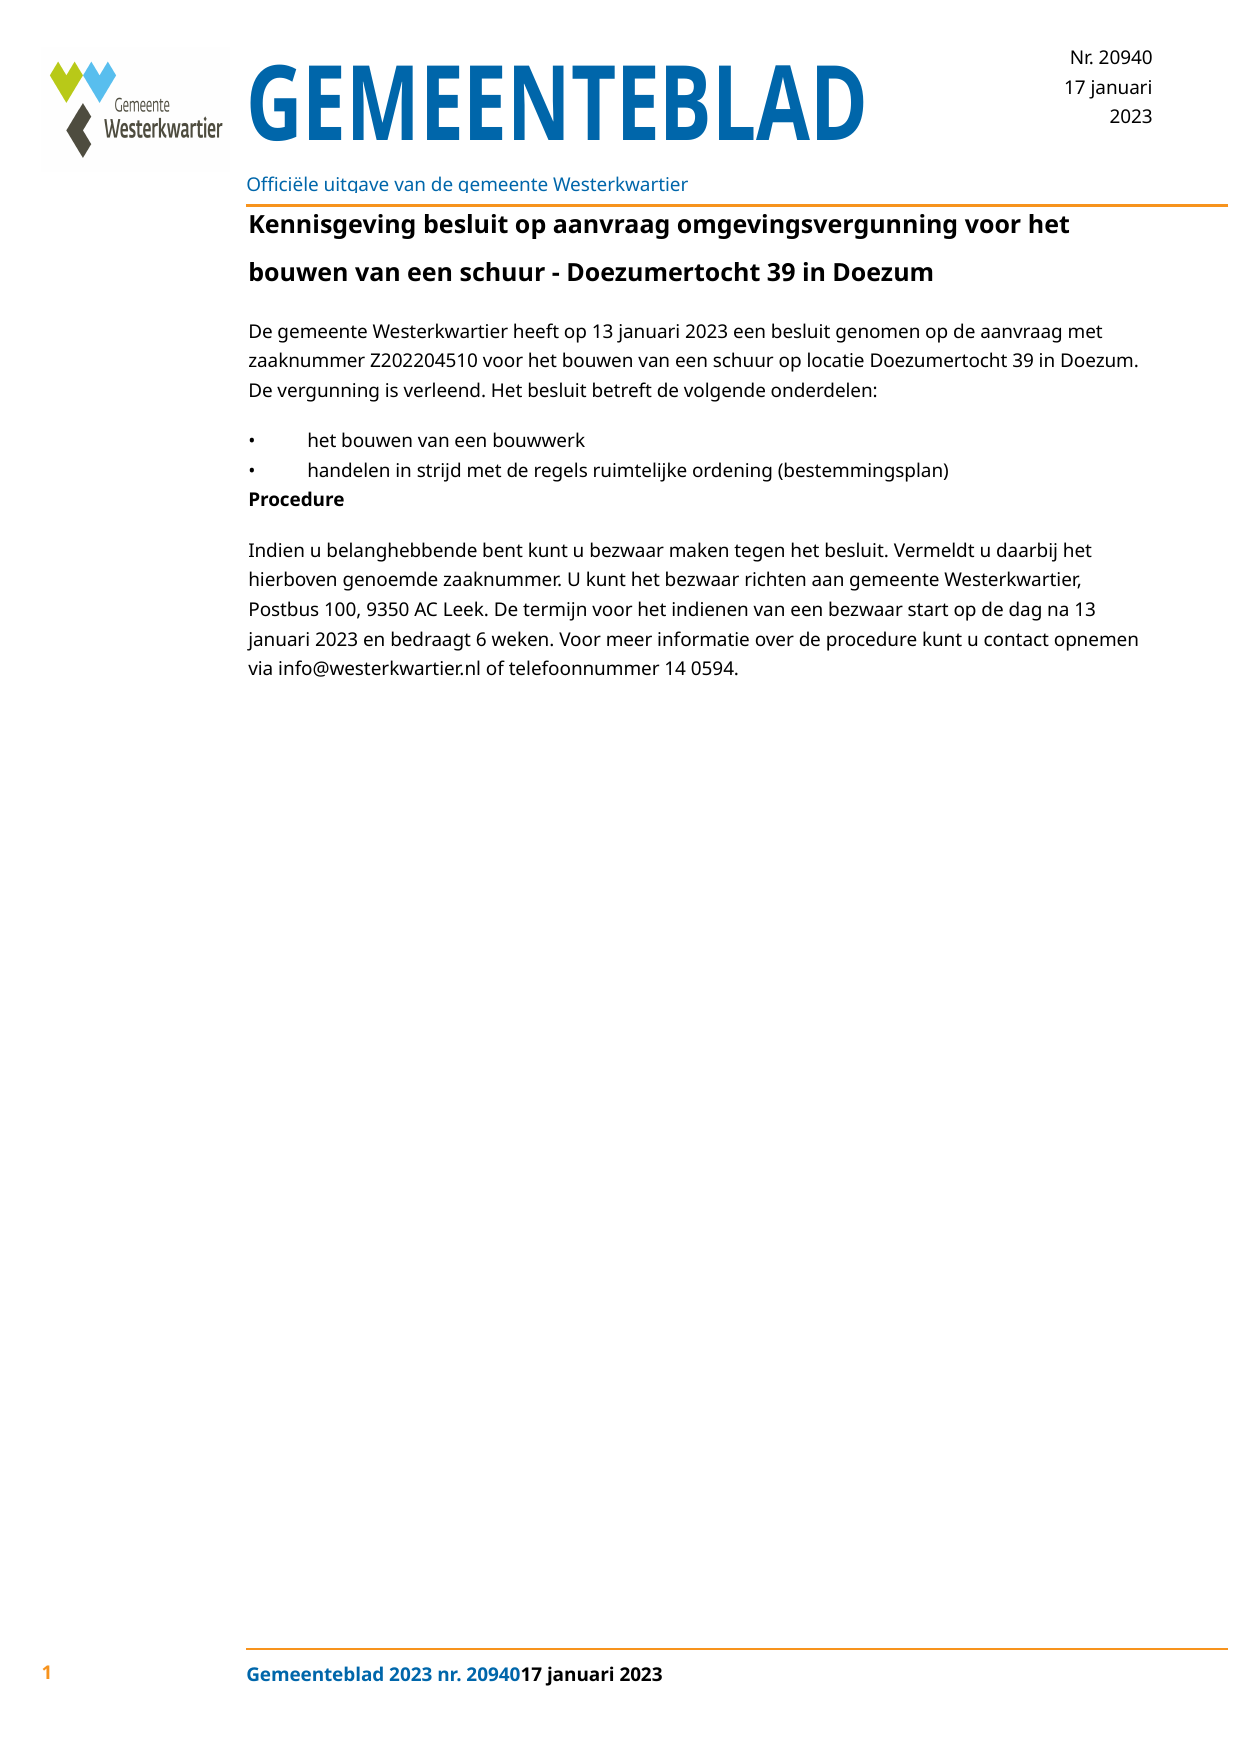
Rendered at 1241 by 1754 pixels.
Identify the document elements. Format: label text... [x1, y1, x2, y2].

picture [41, 47, 231, 172]
text Procedure [248, 487, 1152, 512]
text Kennisgeving besluit op aanvraag omgevingsvergunning voor het bouwen van een schuur - Doezumertocht 39 in Doezum [248, 207, 1152, 288]
list het bouwen van een bouwwerk [248, 427, 1152, 453]
text De gemeente Westerkwartier heeft op 13 januari 2023 een besluit genomen op de aanvraag met zaaknummer Z202204510 voor het bouwen van een schuur op locatie Doezumertocht 39 in Doezum. De vergunning is verleend. Het besluit betreft de volgende onderdelen: [248, 318, 1152, 403]
list handelen in strijd met de regels ruimtelijke ordening (bestemmingsplan) [248, 457, 1152, 483]
text Indien u belanghebbende bent kunt u bezwaar maken tegen het besluit. Vermeldt u daarbij het hierboven genoemde zaaknummer. U kunt het bezwaar richten aan gemeente Westerkwartier, Postbus 100, 9350 AC Leek. De termijn voor het indienen van een bezwaar start op de dag na 13 januari 2023 en bedraagt 6 weken. Voor meer informatie over de procedure kunt u contact opnemen via info@westerkwartier.nl of telefoonnummer 14 0594. [248, 537, 1152, 681]
